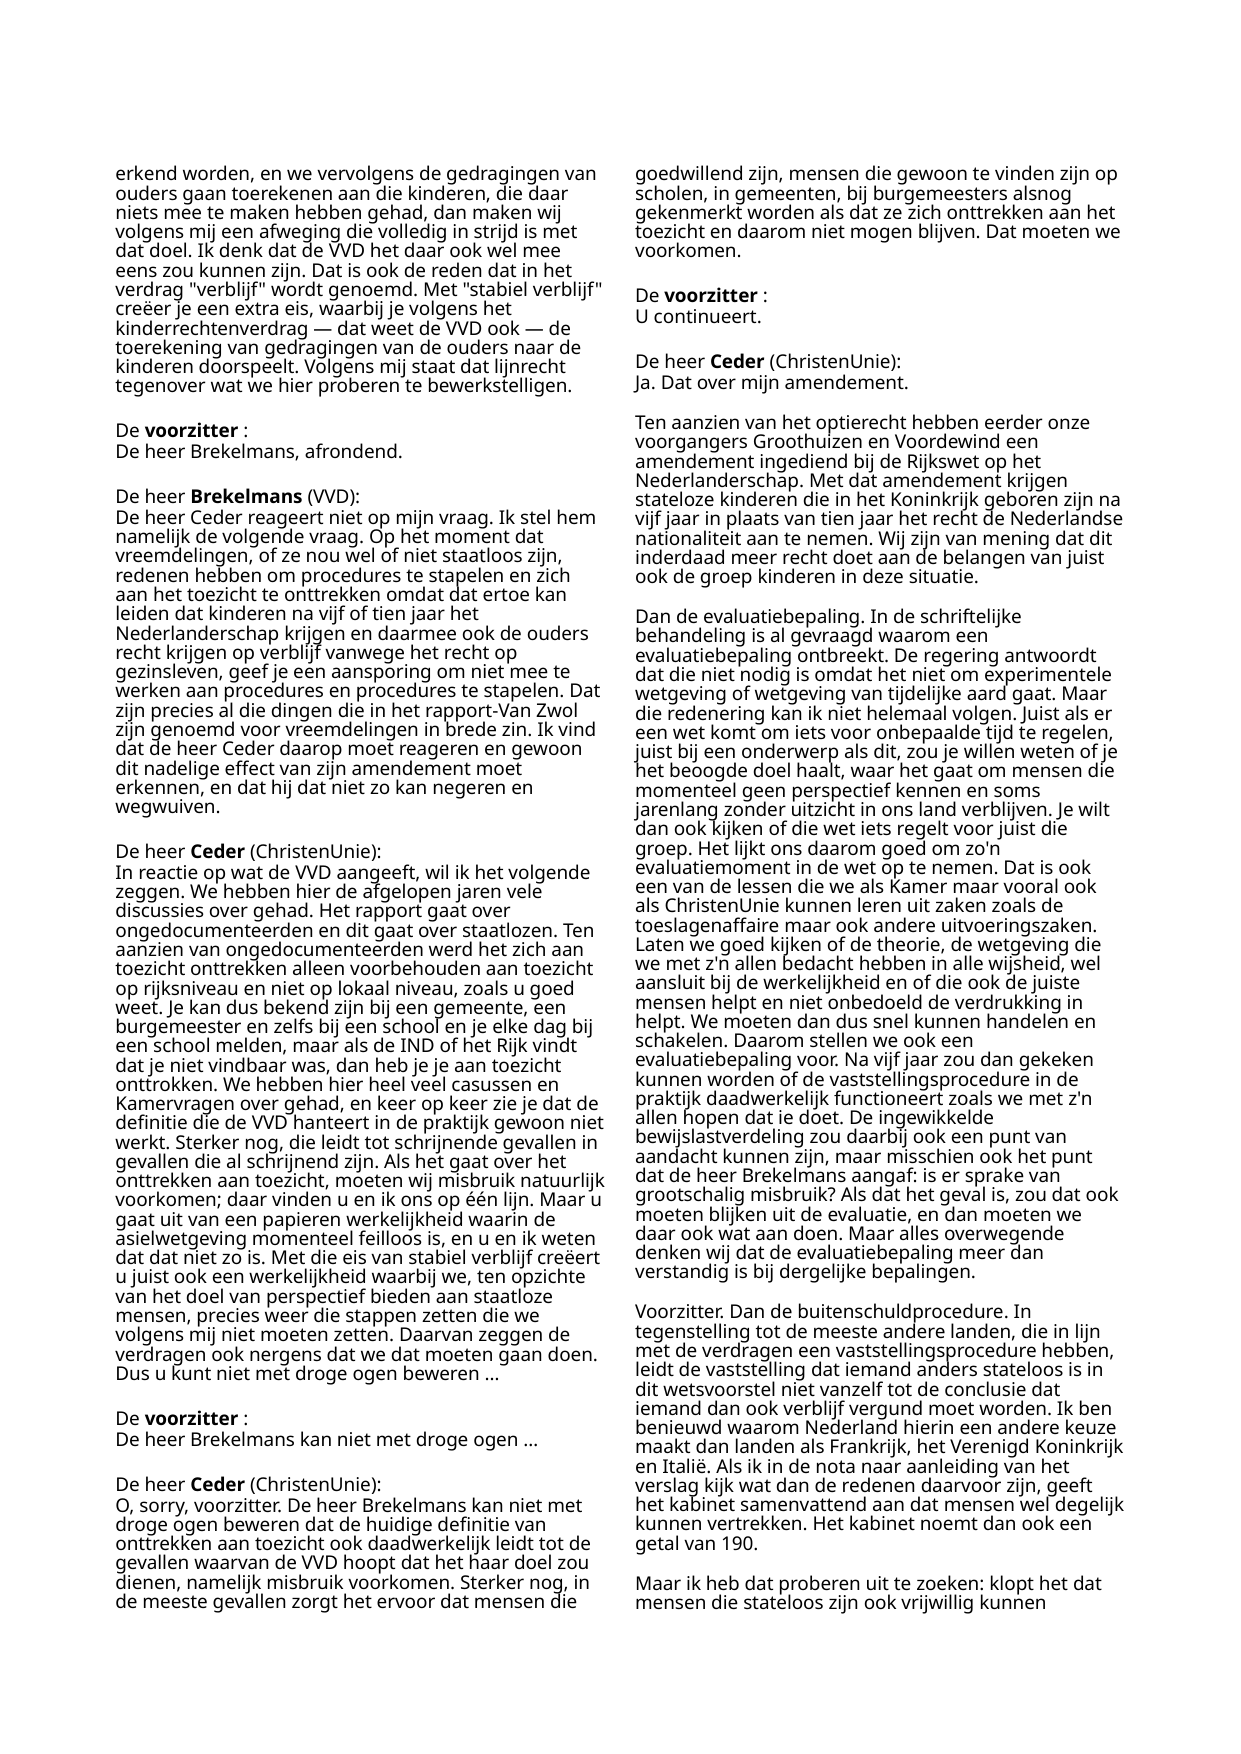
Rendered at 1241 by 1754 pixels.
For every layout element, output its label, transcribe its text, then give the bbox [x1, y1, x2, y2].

text Voorzitter. Dan de buitenschuldprocedure. In tegenstelling tot de meeste andere landen, die in lijn met de verdragen een vaststellingsprocedure hebben, leidt de vaststelling dat iemand anders stateloos is in dit wetsvoorstel niet vanzelf tot de conclusie dat iemand dan ook verblijf vergund moet worden. Ik ben benieuwd waarom Nederland hierin een andere keuze maakt dan landen als Frankrijk, het Verenigd Koninkrijk en Italië. Als ik in de nota naar aanleiding van het verslag kijk wat dan de redenen daarvoor zijn, geeft het kabinet samenvattend aan dat mensen wel degelijk kunnen vertrekken. Het kabinet noemt dan ook een getal van 190. [635, 1303, 1125, 1554]
text Ja. Dat over mijn amendement. [635, 374, 1125, 393]
text De heer Ceder (ChristenUnie): [635, 348, 1125, 374]
text De heer Brekelmans (VVD): [115, 483, 605, 509]
text U continueert. [635, 308, 1125, 327]
text erkend worden, en we vervolgens de gedragingen van ouders gaan toerekenen aan die kinderen, die daar niets mee te maken hebben gehad, dan maken wij volgens mij een afweging die volledig in strijd is met dat doel. Ik denk dat de VVD het daar ook wel mee eens zou kunnen zijn. Dat is ook de reden dat in het verdrag "verblijf" wordt genoemd. Met "stabiel verblijf" creëer je een extra eis, waarbij je volgens het kinderrechtenverdrag — dat weet de VVD ook — de toerekening van gedragingen van de ouders naar de kinderen doorspeelt. Volgens mij staat dat lijnrecht tegenover wat we hier proberen te bewerkstelligen. [115, 165, 605, 397]
text Ten aanzien van het optierecht hebben eerder onze voorgangers Groothuizen en Voordewind een amendement ingediend bij de Rijkswet op het Nederlanderschap. Met dat amendement krijgen stateloze kinderen die in het Koninkrijk geboren zijn na vijf jaar in plaats van tien jaar het recht de Nederlandse nationaliteit aan te nemen. Wij zijn van mening dat dit inderdaad meer recht doet aan de belangen van juist ook de groep kinderen in deze situatie. [635, 414, 1125, 587]
text De heer Ceder (ChristenUnie): [115, 838, 605, 864]
text In reactie op wat de VVD aangeeft, wil ik het volgende zeggen. We hebben hier de afgelopen jaren vele discussies over gehad. Het rapport gaat over ongedocumenteerden en dit gaat over staatlozen. Ten aanzien van ongedocumenteerden werd het zich aan toezicht onttrekken alleen voorbehouden aan toezicht op rijksniveau en niet op lokaal niveau, zoals u goed weet. Je kan dus bekend zijn bij een gemeente, een burgemeester en zelfs bij een school en je elke dag bij een school melden, maar als de IND of het Rijk vindt dat je niet vindbaar was, dan heb je je aan toezicht onttrokken. We hebben hier heel veel casussen en Kamervragen over gehad, en keer op keer zie je dat de definitie die de VVD hanteert in de praktijk gewoon niet werkt. Sterker nog, die leidt tot schrijnende gevallen in gevallen die al schrijnend zijn. Als het gaat over het onttrekken aan toezicht, moeten wij misbruik natuurlijk voorkomen; daar vinden u en ik ons op één lijn. Maar u gaat uit van een papieren werkelijkheid waarin de asielwetgeving momenteel feilloos is, en u en ik weten dat dat niet zo is. Met die eis van stabiel verblijf creëert u juist ook een werkelijkheid waarbij we, ten opzichte van het doel van perspectief bieden aan staatloze mensen, precies weer die stappen zetten die we volgens mij niet moeten zetten. Daarvan zeggen de verdragen ook nergens dat we dat moeten gaan doen. Dus u kunt niet met droge ogen beweren … [115, 864, 605, 1384]
text De voorzitter : [635, 282, 1125, 308]
text De heer Brekelmans kan niet met droge ogen … [115, 1431, 605, 1450]
text De heer Brekelmans, afrondend. [115, 443, 605, 462]
text Dan de evaluatiebepaling. In de schriftelijke behandeling is al gevraagd waarom een evaluatiebepaling ontbreekt. De regering antwoordt dat die niet nodig is omdat het niet om experimentele wetgeving of wetgeving van tijdelijke aard gaat. Maar die redenering kan ik niet helemaal volgen. Juist als er een wet komt om iets voor onbepaalde tijd te regelen, juist bij een onderwerp als dit, zou je willen weten of je het beoogde doel haalt, waar het gaat om mensen die momenteel geen perspectief kennen en soms jarenlang zonder uitzicht in ons land verblijven. Je wilt dan ook kijken of die wet iets regelt voor juist die groep. Het lijkt ons daarom goed om zo'n evaluatiemoment in de wet op te nemen. Dat is ook een van de lessen die we als Kamer maar vooral ook als ChristenUnie kunnen leren uit zaken zoals de toeslagenaffaire maar ook andere uitvoeringszaken. Laten we goed kijken of de theorie, de wetgeving die we met z'n allen bedacht hebben in alle wijsheid, wel aansluit bij de werkelijkheid en of die ook de juiste mensen helpt en niet onbedoeld de verdrukking in helpt. We moeten dan dus snel kunnen handelen en schakelen. Daarom stellen we ook een evaluatiebepaling voor. Na vijf jaar zou dan gekeken kunnen worden of de vaststellingsprocedure in de praktijk daadwerkelijk functioneert zoals we met z'n allen hopen dat ie doet. De ingewikkelde bewijslastverdeling zou daarbij ook een punt van aandacht kunnen zijn, maar misschien ook het punt dat de heer Brekelmans aangaf: is er sprake van grootschalig misbruik? Als dat het geval is, zou dat ook moeten blijken uit de evaluatie, en dan moeten we daar ook wat aan doen. Maar alles overwegende denken wij dat de evaluatiebepaling meer dan verstandig is bij dergelijke bepalingen. [635, 608, 1125, 1283]
text De voorzitter : [115, 1405, 605, 1431]
text De voorzitter : [115, 417, 605, 443]
text O, sorry, voorzitter. De heer Brekelmans kan niet met droge ogen beweren dat de huidige definitie van onttrekken aan toezicht ook daadwerkelijk leidt tot de gevallen waarvan de VVD hoopt dat het haar doel zou dienen, namelijk misbruik voorkomen. Sterker nog, in de meeste gevallen zorgt het ervoor dat mensen die [115, 1497, 605, 1612]
text Maar ik heb dat proberen uit te zoeken: klopt het dat mensen die stateloos zijn ook vrijwillig kunnen [635, 1575, 1125, 1613]
text goedwillend zijn, mensen die gewoon te vinden zijn op scholen, in gemeenten, bij burgemeesters alsnog gekenmerkt worden als dat ze zich onttrekken aan het toezicht en daarom niet mogen blijven. Dat moeten we voorkomen. [635, 165, 1125, 262]
text De heer Ceder (ChristenUnie): [115, 1471, 605, 1497]
text De heer Ceder reageert niet op mijn vraag. Ik stel hem namelijk de volgende vraag. Op het moment dat vreemdelingen, of ze nou wel of niet staatloos zijn, redenen hebben om procedures te stapelen en zich aan het toezicht te onttrekken omdat dat ertoe kan leiden dat kinderen na vijf of tien jaar het Nederlanderschap krijgen en daarmee ook de ouders recht krijgen op verblijf vanwege het recht op gezinsleven, geef je een aansporing om niet mee te werken aan procedures en procedures te stapelen. Dat zijn precies al die dingen die in het rapport-Van Zwol zijn genoemd voor vreemdelingen in brede zin. Ik vind dat de heer Ceder daarop moet reageren en gewoon dit nadelige effect van zijn amendement moet erkennen, en dat hij dat niet zo kan negeren en wegwuiven. [115, 509, 605, 817]
